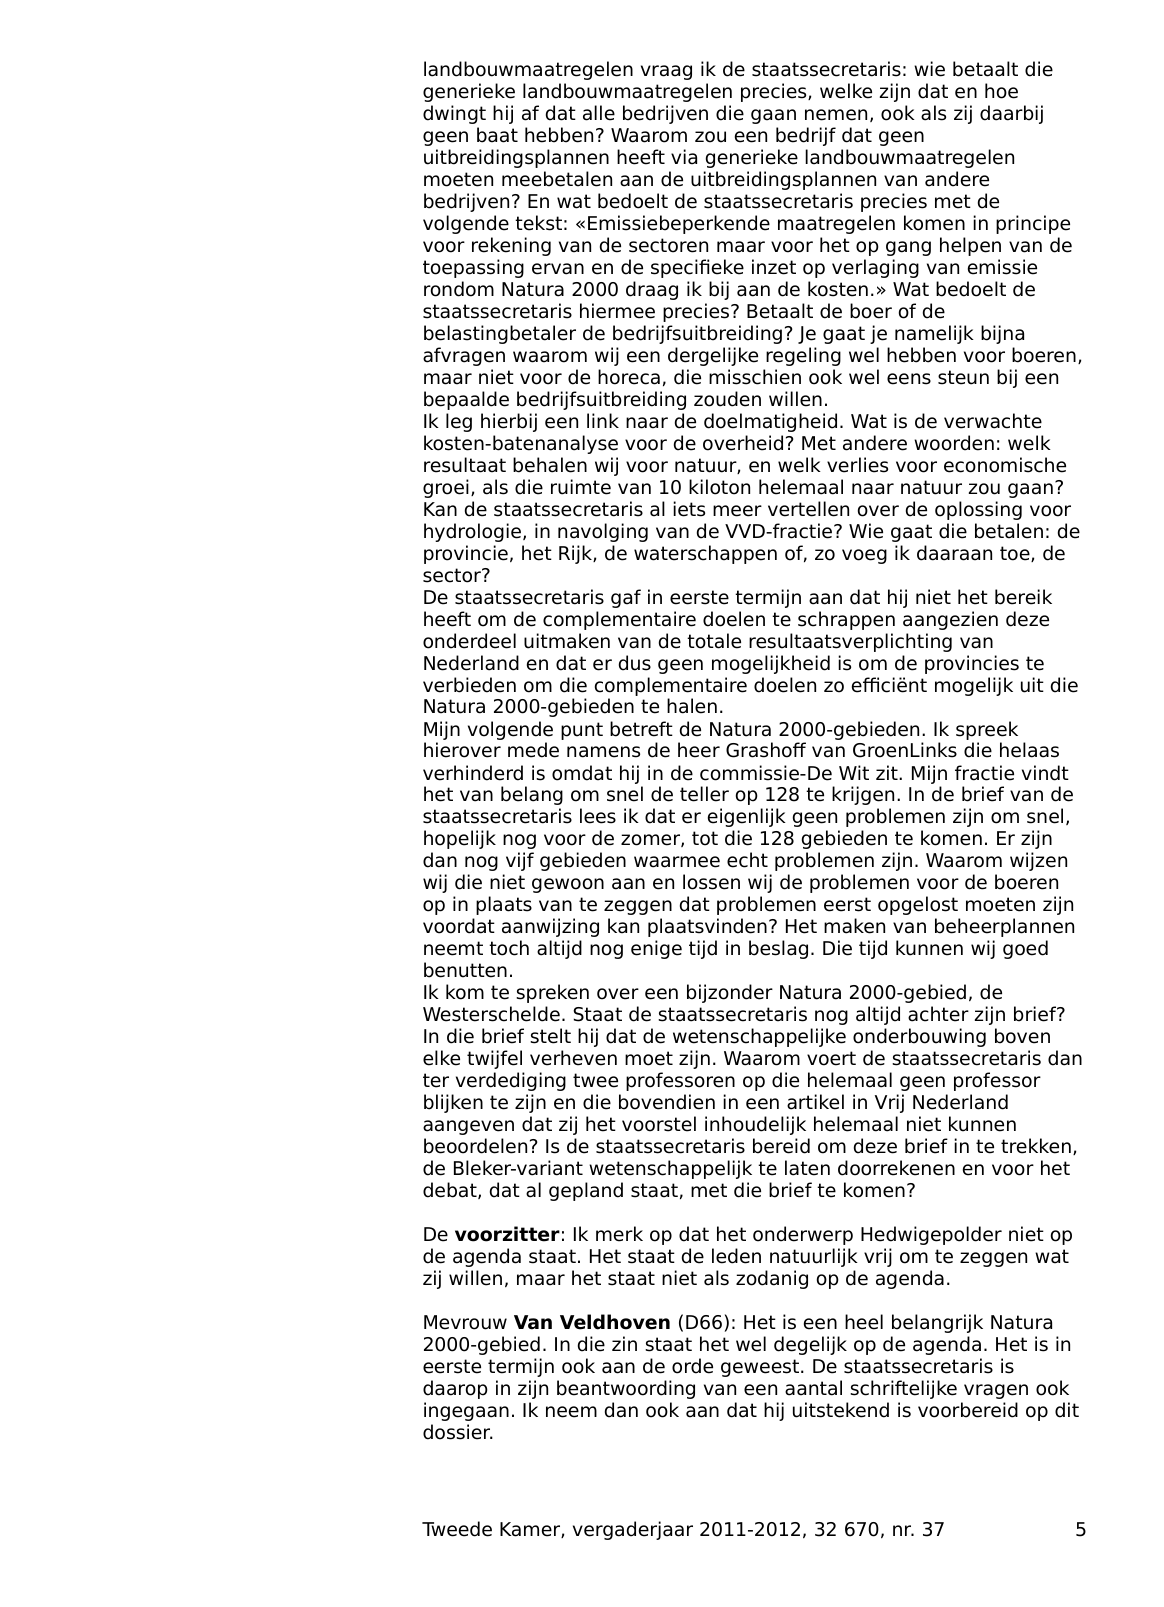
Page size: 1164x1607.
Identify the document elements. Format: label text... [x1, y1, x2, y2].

text Mijn volgende punt betreft de Natura 2000-gebieden. Ik spreek hierover mede namens de heer Grashoff van GroenLinks die helaas verhinderd is omdat hij in de commissie-De Wit zit. Mijn fractie vindt het van belang om snel de teller op 128 te krijgen. In de brief van de staatssecretaris lees ik dat er eigenlijk geen problemen zijn om snel, hopelijk nog voor de zomer, tot die 128 gebieden te komen. Er zijn dan nog vijf gebieden waarmee echt problemen zijn. Waarom wijzen wij die niet gewoon aan en lossen wij de problemen voor de boeren op in plaats van te zeggen dat problemen eerst opgelost moeten zijn voordat aanwijzing kan plaatsvinden? Het maken van beheerplannen neemt toch altijd nog enige tijd in beslag. Die tijd kunnen wij goed benutten. [422, 718, 1087, 982]
text De voorzitter: Ik merk op dat het onderwerp Hedwigepolder niet op de agenda staat. Het staat de leden natuurlijk vrij om te zeggen wat zij willen, maar het staat niet als zodanig op de agenda. [422, 1224, 1087, 1290]
text Ik leg hierbij een link naar de doelmatigheid. Wat is de verwachte kosten-batenanalyse voor de overheid? Met andere woorden: welk resultaat behalen wij voor natuur, en welk verlies voor economische groei, als die ruimte van 10 kiloton helemaal naar natuur zou gaan? Kan de staatssecretaris al iets meer vertellen over de oplossing voor hydrologie, in navolging van de VVD-fractie? Wie gaat die betalen: de provincie, het Rijk, de waterschappen of, zo voeg ik daaraan toe, de sector? [422, 411, 1087, 587]
text Mevrouw Van Veldhoven (D66): Het is een heel belangrijk Natura 2000-gebied. In die zin staat het wel degelijk op de agenda. Het is in eerste termijn ook aan de orde geweest. De staatssecretaris is daarop in zijn beantwoording van een aantal schriftelijke vragen ook ingegaan. Ik neem dan ook aan dat hij uitstekend is voorbereid op dit dossier. [422, 1312, 1087, 1444]
text landbouwmaatregelen vraag ik de staatssecretaris: wie betaalt die generieke landbouwmaatregelen precies, welke zijn dat en hoe dwingt hij af dat alle bedrijven die gaan nemen, ook als zij daarbij geen baat hebben? Waarom zou een bedrijf dat geen uitbreidingsplannen heeft via generieke landbouwmaatregelen moeten meebetalen aan de uitbreidingsplannen van andere bedrijven? En wat bedoelt de staatssecretaris precies met de volgende tekst: «Emissiebeperkende maatregelen komen in principe voor rekening van de sectoren maar voor het op gang helpen van de toepassing ervan en de specifieke inzet op verlaging van emissie rondom Natura 2000 draag ik bij aan de kosten.» Wat bedoelt de staatssecretaris hiermee precies? Betaalt de boer of de belastingbetaler de bedrijfsuitbreiding? Je gaat je namelijk bijna afvragen waarom wij een dergelijke regeling wel hebben voor boeren, maar niet voor de horeca, die misschien ook wel eens steun bij een bepaalde bedrijfsuitbreiding zouden willen. [422, 59, 1087, 411]
text De staatssecretaris gaf in eerste termijn aan dat hij niet het bereik heeft om de complementaire doelen te schrappen aangezien deze onderdeel uitmaken van de totale resultaatsverplichting van Nederland en dat er dus geen mogelijkheid is om de provincies te verbieden om die complementaire doelen zo efficiënt mogelijk uit die Natura 2000-gebieden te halen. [422, 587, 1087, 718]
text Ik kom te spreken over een bijzonder Natura 2000-gebied, de Westerschelde. Staat de staatssecretaris nog altijd achter zijn brief? In die brief stelt hij dat de wetenschappelijke onderbouwing boven elke twijfel verheven moet zijn. Waarom voert de staatssecretaris dan ter verdediging twee professoren op die helemaal geen professor blijken te zijn en die bovendien in een artikel in Vrij Nederland aangeven dat zij het voorstel inhoudelijk helemaal niet kunnen beoordelen? Is de staatssecretaris bereid om deze brief in te trekken, de Bleker-variant wetenschappelijk te laten doorrekenen en voor het debat, dat al gepland staat, met die brief te komen? [422, 982, 1087, 1202]
